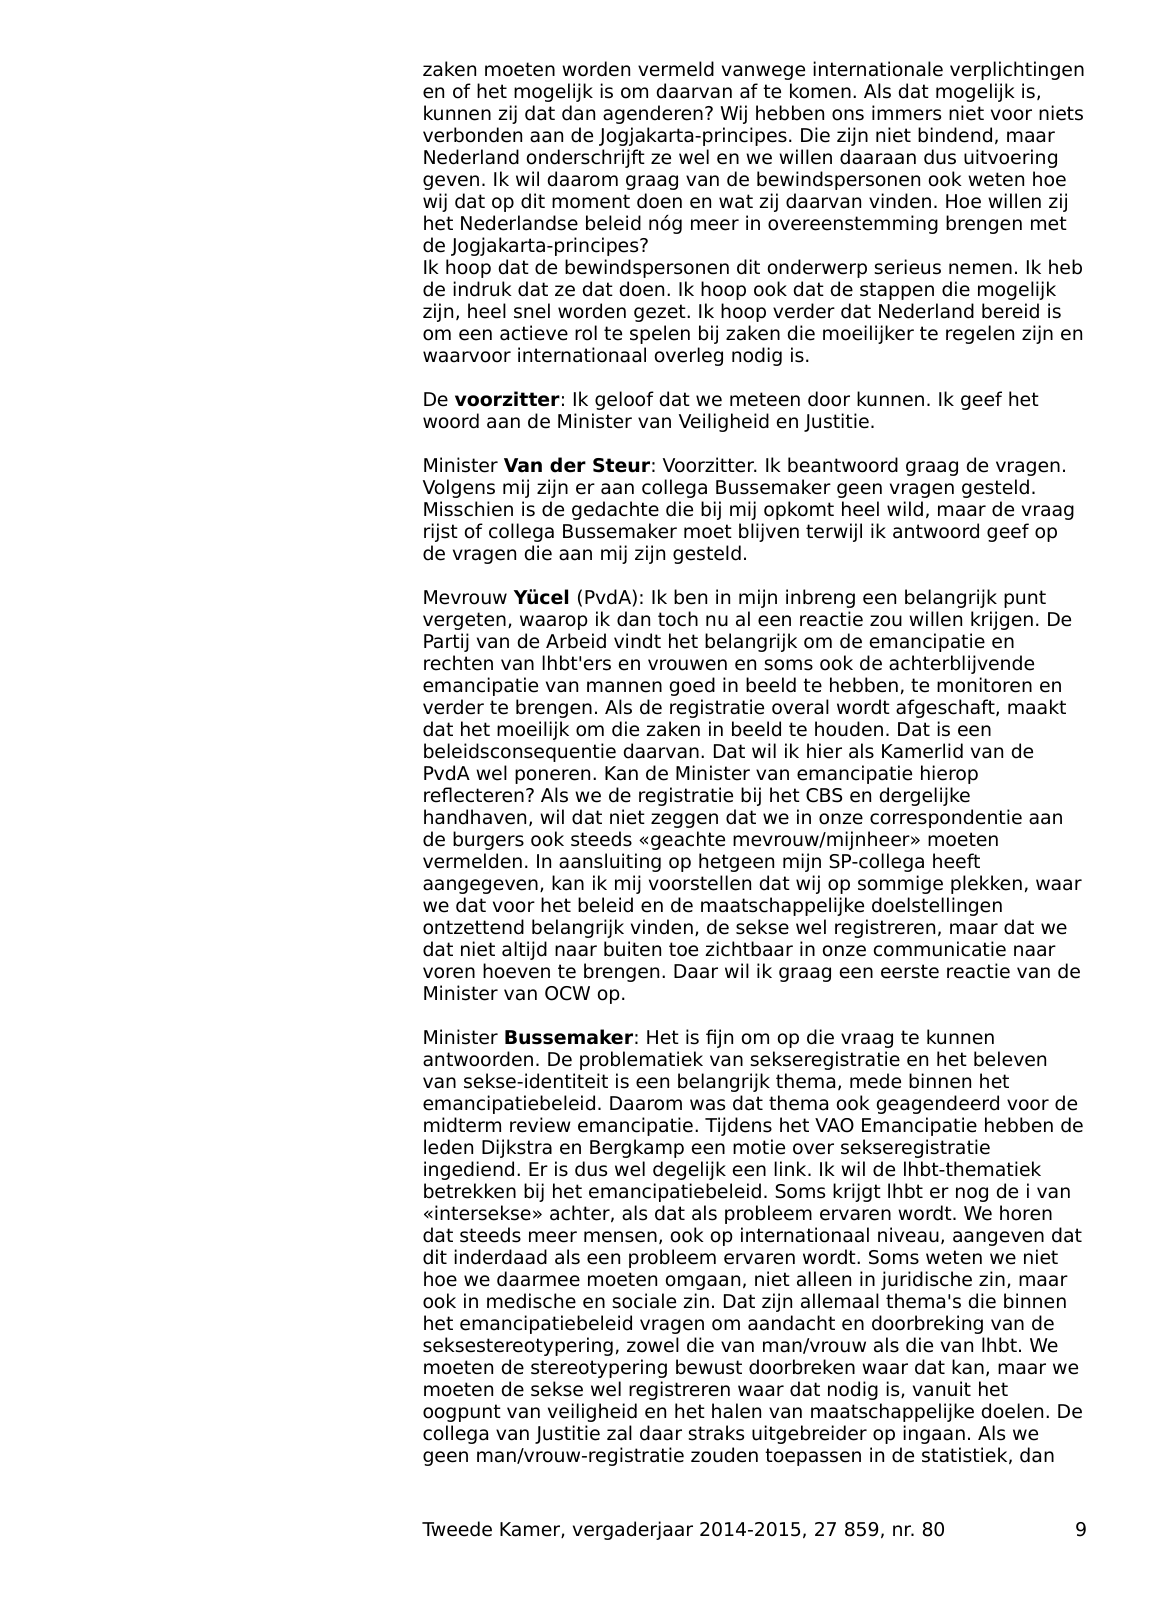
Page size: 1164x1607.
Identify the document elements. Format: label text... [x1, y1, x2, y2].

text Minister Van der Steur: Voorzitter. Ik beantwoord graag de vragen. Volgens mij zijn er aan collega Bussemaker geen vragen gesteld. Misschien is de gedachte die bij mij opkomt heel wild, maar de vraag rijst of collega Bussemaker moet blijven terwijl ik antwoord geef op de vragen die aan mij zijn gesteld. [422, 455, 1087, 565]
text Minister Bussemaker: Het is fijn om op die vraag te kunnen antwoorden. De problematiek van sekseregistratie en het beleven van sekse-identiteit is een belangrijk thema, mede binnen het emancipatiebeleid. Daarom was dat thema ook geagendeerd voor de midterm review emancipatie. Tijdens het VAO Emancipatie hebben de leden Dijkstra en Bergkamp een motie over sekseregistratie ingediend. Er is dus wel degelijk een link. Ik wil de lhbt-thematiek betrekken bij het emancipatiebeleid. Soms krijgt lhbt er nog de i van «intersekse» achter, als dat als probleem ervaren wordt. We horen dat steeds meer mensen, ook op internationaal niveau, aangeven dat dit inderdaad als een probleem ervaren wordt. Soms weten we niet hoe we daarmee moeten omgaan, niet alleen in juridische zin, maar ook in medische en sociale zin. Dat zijn allemaal thema's die binnen het emancipatiebeleid vragen om aandacht en doorbreking van de seksestereotypering, zowel die van man/vrouw als die van lhbt. We moeten de stereotypering bewust doorbreken waar dat kan, maar we moeten de sekse wel registreren waar dat nodig is, vanuit het oogpunt van veiligheid en het halen van maatschappelijke doelen. De collega van Justitie zal daar straks uitgebreider op ingaan. Als we geen man/vrouw-registratie zouden toepassen in de statistiek, dan [422, 1027, 1087, 1467]
text De voorzitter: Ik geloof dat we meteen door kunnen. Ik geef het woord aan de Minister van Veiligheid en Justitie. [422, 389, 1087, 433]
text zaken moeten worden vermeld vanwege internationale verplichtingen en of het mogelijk is om daarvan af te komen. Als dat mogelijk is, kunnen zij dat dan agenderen? Wij hebben ons immers niet voor niets verbonden aan de Jogjakarta-principes. Die zijn niet bindend, maar Nederland onderschrijft ze wel en we willen daaraan dus uitvoering geven. Ik wil daarom graag van de bewindspersonen ook weten hoe wij dat op dit moment doen en wat zij daarvan vinden. Hoe willen zij het Nederlandse beleid nóg meer in overeenstemming brengen met de Jogjakarta-principes? [422, 59, 1087, 257]
text Ik hoop dat de bewindspersonen dit onderwerp serieus nemen. Ik heb de indruk dat ze dat doen. Ik hoop ook dat de stappen die mogelijk zijn, heel snel worden gezet. Ik hoop verder dat Nederland bereid is om een actieve rol te spelen bij zaken die moeilijker te regelen zijn en waarvoor internationaal overleg nodig is. [422, 257, 1087, 367]
text Mevrouw Yücel (PvdA): Ik ben in mijn inbreng een belangrijk punt vergeten, waarop ik dan toch nu al een reactie zou willen krijgen. De Partij van de Arbeid vindt het belangrijk om de emancipatie en rechten van lhbt'ers en vrouwen en soms ook de achterblijvende emancipatie van mannen goed in beeld te hebben, te monitoren en verder te brengen. Als de registratie overal wordt afgeschaft, maakt dat het moeilijk om die zaken in beeld te houden. Dat is een beleidsconsequentie daarvan. Dat wil ik hier als Kamerlid van de PvdA wel poneren. Kan de Minister van emancipatie hierop reflecteren? Als we de registratie bij het CBS en dergelijke handhaven, wil dat niet zeggen dat we in onze correspondentie aan de burgers ook steeds «geachte mevrouw/mijnheer» moeten vermelden. In aansluiting op hetgeen mijn SP-collega heeft aangegeven, kan ik mij voorstellen dat wij op sommige plekken, waar we dat voor het beleid en de maatschappelijke doelstellingen ontzettend belangrijk vinden, de sekse wel registreren, maar dat we dat niet altijd naar buiten toe zichtbaar in onze communicatie naar voren hoeven te brengen. Daar wil ik graag een eerste reactie van de Minister van OCW op. [422, 587, 1087, 1005]
